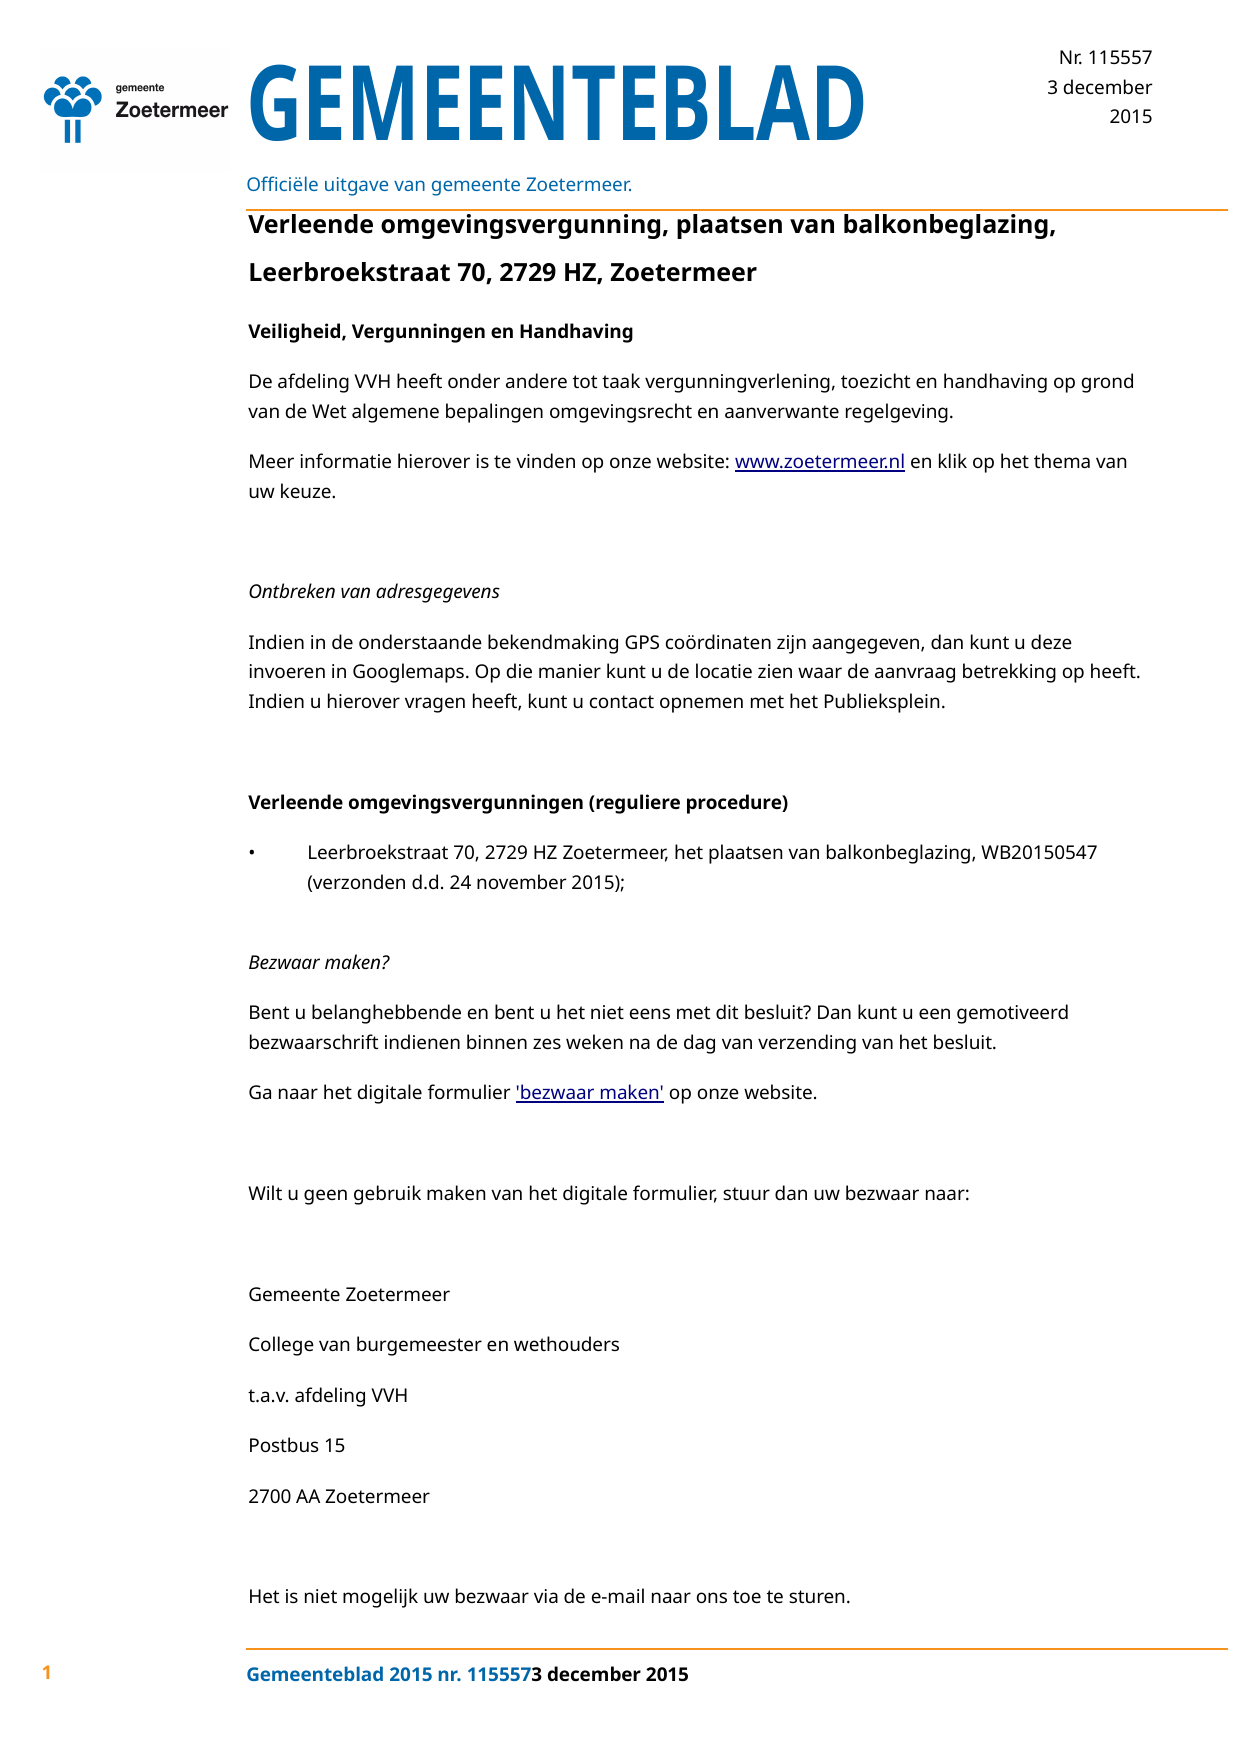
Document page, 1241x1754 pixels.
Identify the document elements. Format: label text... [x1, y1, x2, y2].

text Postbus 15 [248, 1432, 1152, 1458]
text Veiligheid, Vergunningen en Handhaving [248, 318, 1152, 344]
text Verleende omgevingsvergunning, plaatsen van balkonbeglazing, Leerbroekstraat 70, 2729 HZ, Zoetermeer [248, 211, 1152, 288]
text t.a.v. afdeling VVH [248, 1382, 1152, 1408]
text Gemeente Zoetermeer [248, 1281, 1152, 1307]
text De afdeling VVH heeft onder andere tot taak vergunningverlening, toezicht en handhaving op grond van de Wet algemene bepalingen omgevingsrecht en aanverwante regelgeving. [248, 368, 1152, 424]
text Bezwaar maken? [248, 949, 1152, 975]
text College van burgemeester en wethouders [248, 1332, 1152, 1357]
text Het is niet mogelijk uw bezwaar via de e-mail naar ons toe te sturen. [248, 1584, 1152, 1609]
text Verleende omgevingsvergunningen (reguliere procedure) [248, 789, 1152, 815]
text Bent u belanghebbende en bent u het niet eens met dit besluit? Dan kunt u een gemotiveerd bezwaarschrift indienen binnen zes weken na de dag van verzending van het besluit. [248, 999, 1152, 1055]
text Ontbreken van adresgegevens [248, 579, 1152, 604]
text 2700 AA Zoetermeer [248, 1483, 1152, 1509]
text Meer informatie hierover is te vinden op onze website: www.zoetermeer.nl en klik op het thema van uw keuze. [248, 448, 1152, 504]
text Wilt u geen gebruik maken van het digitale formulier, stuur dan uw bezwaar naar: [248, 1180, 1152, 1206]
list Leerbroekstraat 70, 2729 HZ Zoetermeer, het plaatsen van balkonbeglazing, WB20150547 (verzonden d.d. 24 november 2015); [248, 839, 1152, 895]
picture [41, 47, 231, 172]
text Indien in de onderstaande bekendmaking GPS coördinaten zijn aangegeven, dan kunt u deze invoeren in Googlemaps. Op die manier kunt u de locatie zien waar de aanvraag betrekking op heeft. Indien u hierover vragen heeft, kunt u contact opnemen met het Publieksplein. [248, 629, 1152, 714]
text Ga naar het digitale formulier 'bezwaar maken' op onze website. [248, 1079, 1152, 1105]
